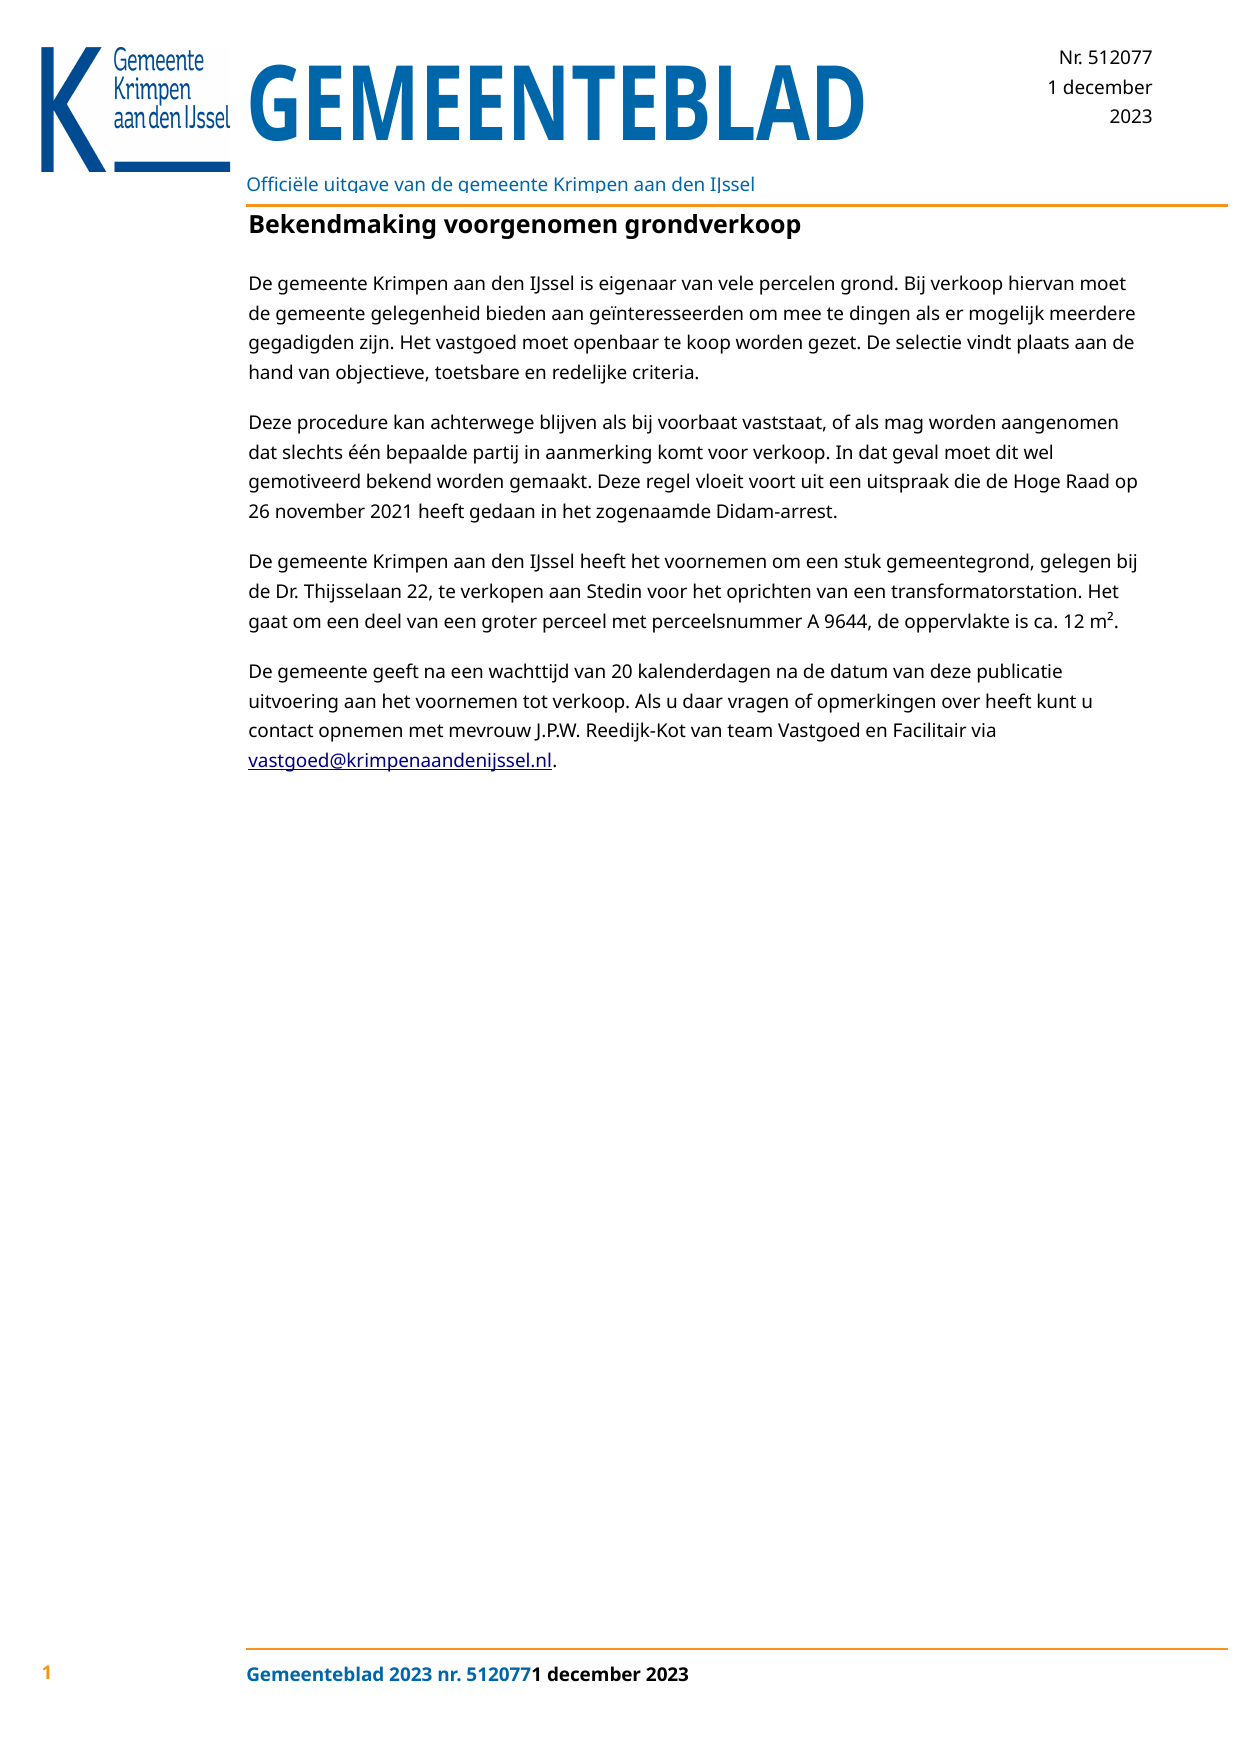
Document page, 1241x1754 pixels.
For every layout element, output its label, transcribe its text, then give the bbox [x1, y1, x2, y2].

text Bekendmaking voorgenomen grondverkoop [248, 207, 1152, 241]
text Deze procedure kan achterwege blijven als bij voorbaat vaststaat, of als mag worden aangenomen dat slechts één bepaalde partij in aanmerking komt voor verkoop. In dat geval moet dit wel gemotiveerd bekend worden gemaakt. Deze regel vloeit voort uit een uitspraak die de Hoge Raad op 26 november 2021 heeft gedaan in het zogenaamde Didam-arrest. [248, 409, 1152, 524]
picture [41, 47, 231, 172]
text De gemeente Krimpen aan den IJssel heeft het voornemen om een stuk gemeentegrond, gelegen bij de Dr. Thijsselaan 22, te verkopen aan Stedin voor het oprichten van een transformatorstation. Het gaat om een deel van een groter perceel met perceelsnummer A 9644, de oppervlakte is ca. 12 m². [248, 549, 1152, 633]
text De gemeente geeft na een wachttijd van 20 kalenderdagen na de datum van deze publicatie uitvoering aan het voornemen tot verkoop. Als u daar vragen of opmerkingen over heeft kunt u contact opnemen met mevrouw J.P.W. Reedijk-Kot van team Vastgoed en Facilitair via vastgoed@krimpenaandenijssel.nl. [248, 658, 1152, 773]
text De gemeente Krimpen aan den IJssel is eigenaar van vele percelen grond. Bij verkoop hiervan moet de gemeente gelegenheid bieden aan geïnteresseerden om mee te dingen als er mogelijk meerdere gegadigden zijn. Het vastgoed moet openbaar te koop worden gezet. De selectie vindt plaats aan de hand van objectieve, toetsbare en redelijke criteria. [248, 270, 1152, 385]
